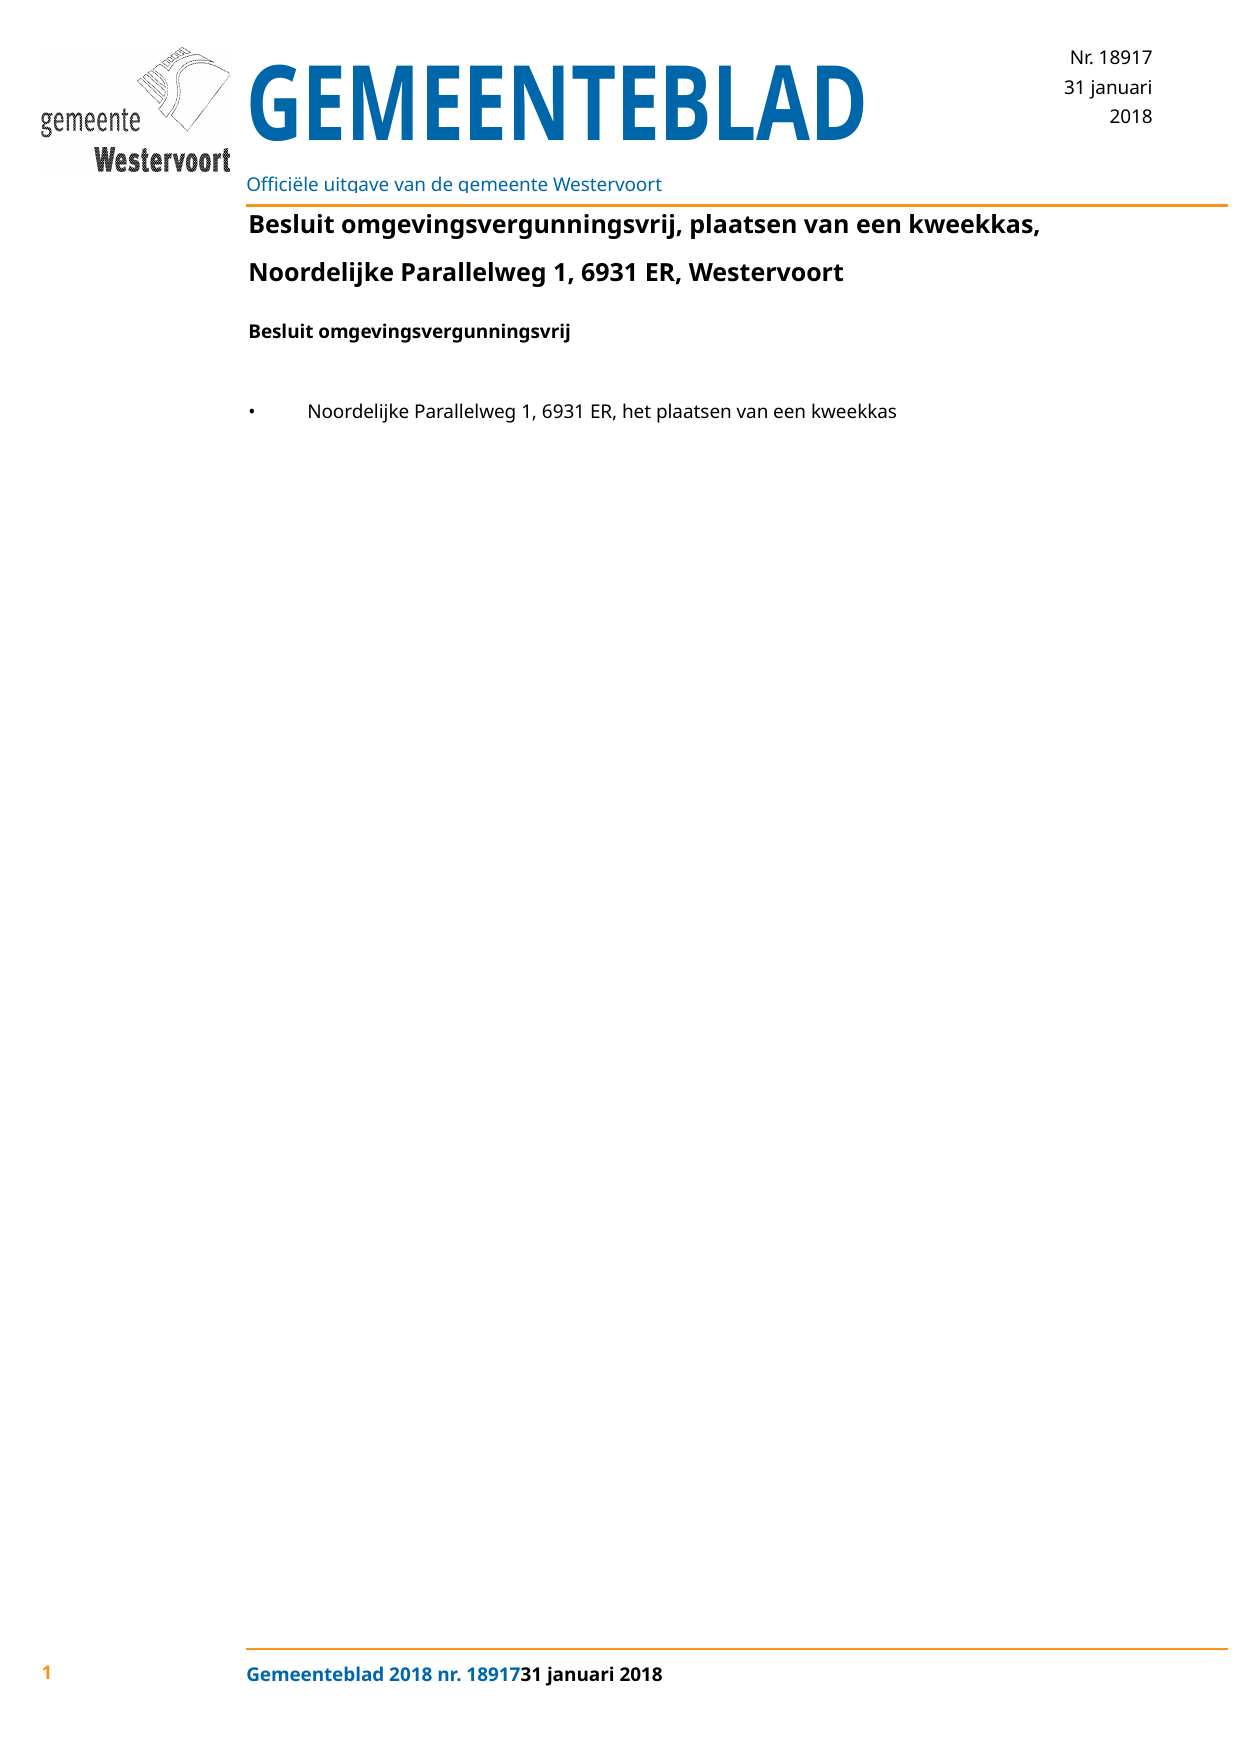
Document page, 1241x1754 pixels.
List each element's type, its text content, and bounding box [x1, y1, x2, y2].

text Besluit omgevingsvergunningsvrij, plaatsen van een kweekkas, Noordelijke Parallelweg 1, 6931 ER, Westervoort [248, 207, 1152, 288]
list Noordelijke Parallelweg 1, 6931 ER, het plaatsen van een kweekkas [248, 398, 1152, 424]
text Besluit omgevingsvergunningsvrij [248, 318, 1152, 344]
picture [41, 47, 231, 172]
